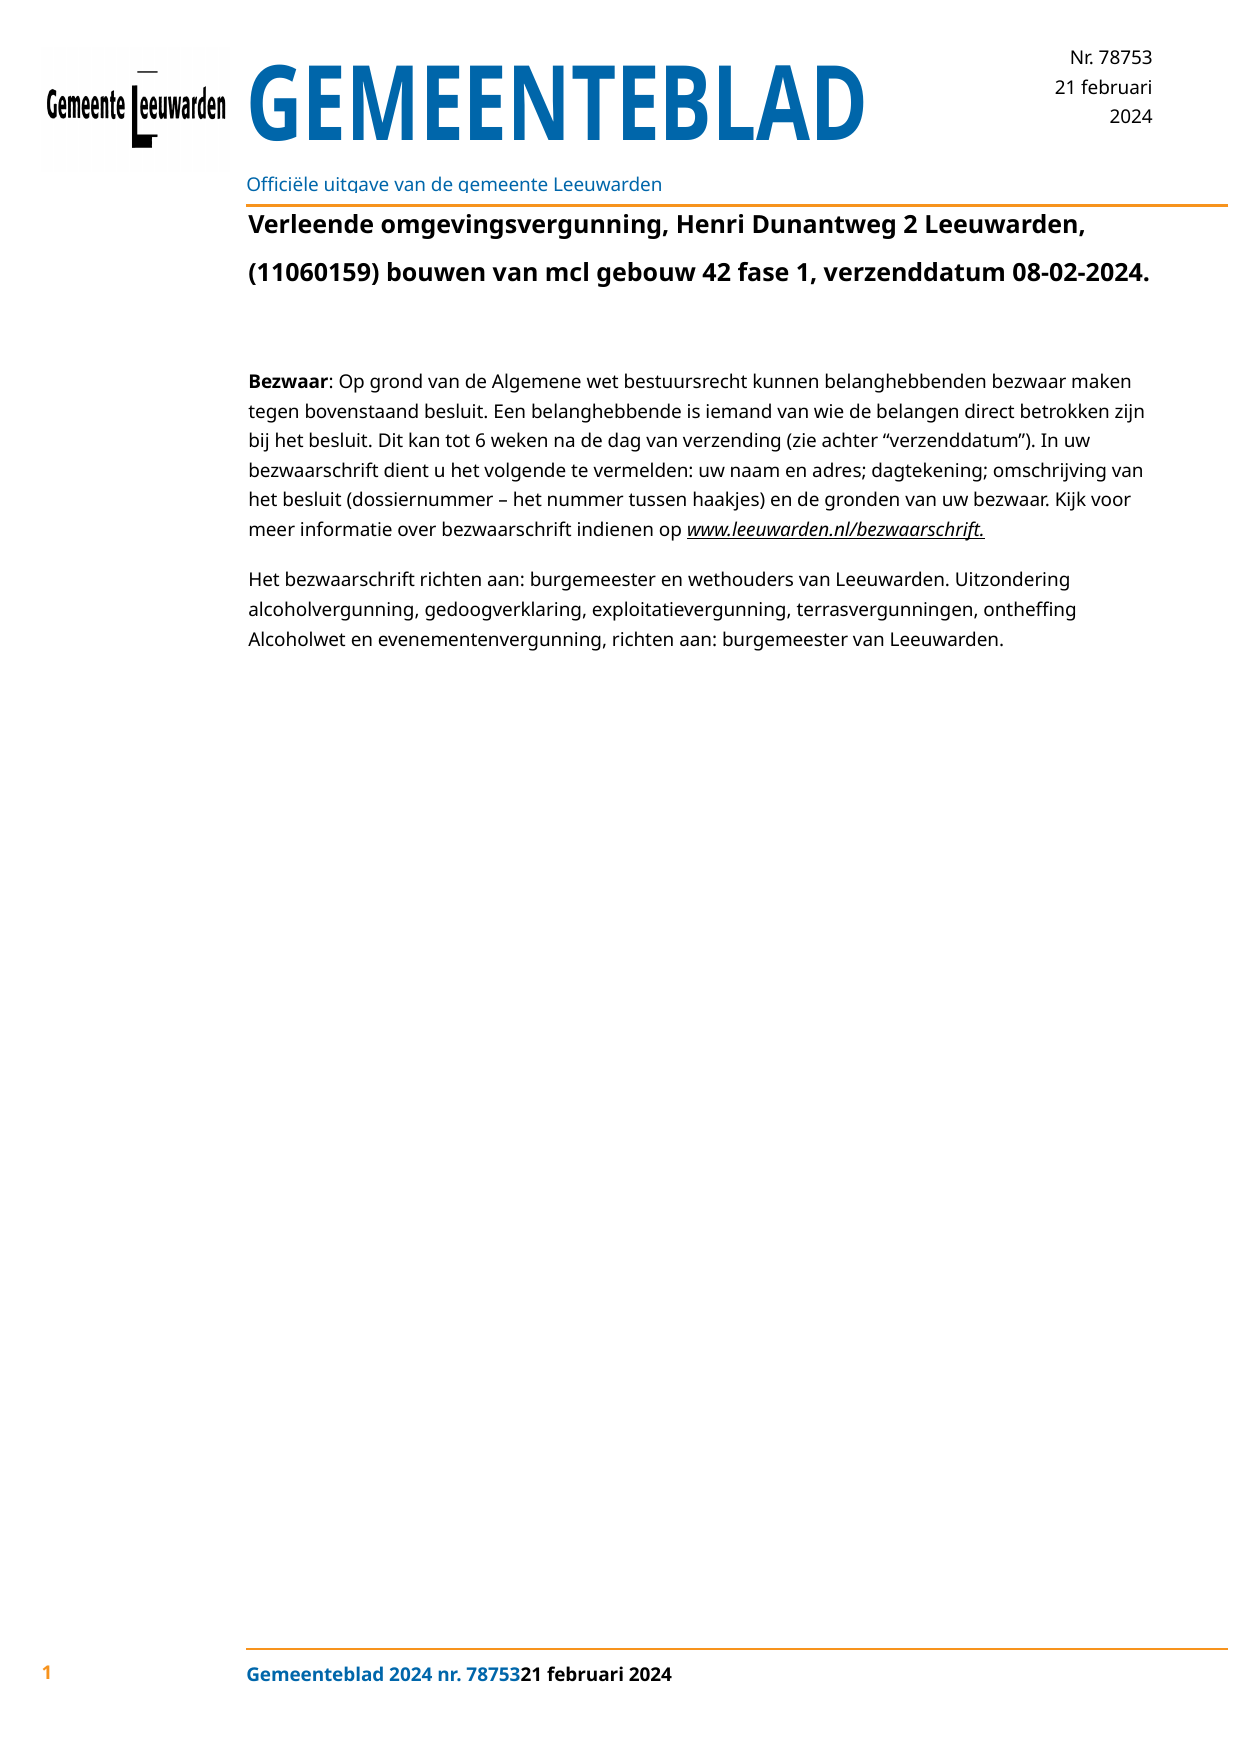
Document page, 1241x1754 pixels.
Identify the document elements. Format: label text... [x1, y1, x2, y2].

text Verleende omgevingsvergunning, Henri Dunantweg 2 Leeuwarden, (11060159) bouwen van mcl gebouw 42 fase 1, verzenddatum 08-02-2024. [248, 207, 1152, 288]
picture [41, 47, 231, 172]
text Het bezwaarschrift richten aan: burgemeester en wethouders van Leeuwarden. Uitzondering alcoholvergunning, gedoogverklaring, exploitatievergunning, terrasvergunningen, ontheffing Alcoholwet en evenementenvergunning, richten aan: burgemeester van Leeuwarden. [248, 567, 1152, 652]
text Bezwaar: Op grond van de Algemene wet bestuursrecht kunnen belanghebbenden bezwaar maken tegen bovenstaand besluit. Een belanghebbende is iemand van wie de belangen direct betrokken zijn bij het besluit. Dit kan tot 6 weken na de dag van verzending (zie achter “verzenddatum”). In uw bezwaarschrift dient u het volgende te vermelden: uw naam en adres; dagtekening; omschrijving van het besluit (dossiernummer – het nummer tussen haakjes) en de gronden van uw bezwaar. Kijk voor meer informatie over bezwaarschrift indienen op www.leeuwarden.nl/bezwaarschrift. [248, 368, 1152, 542]
